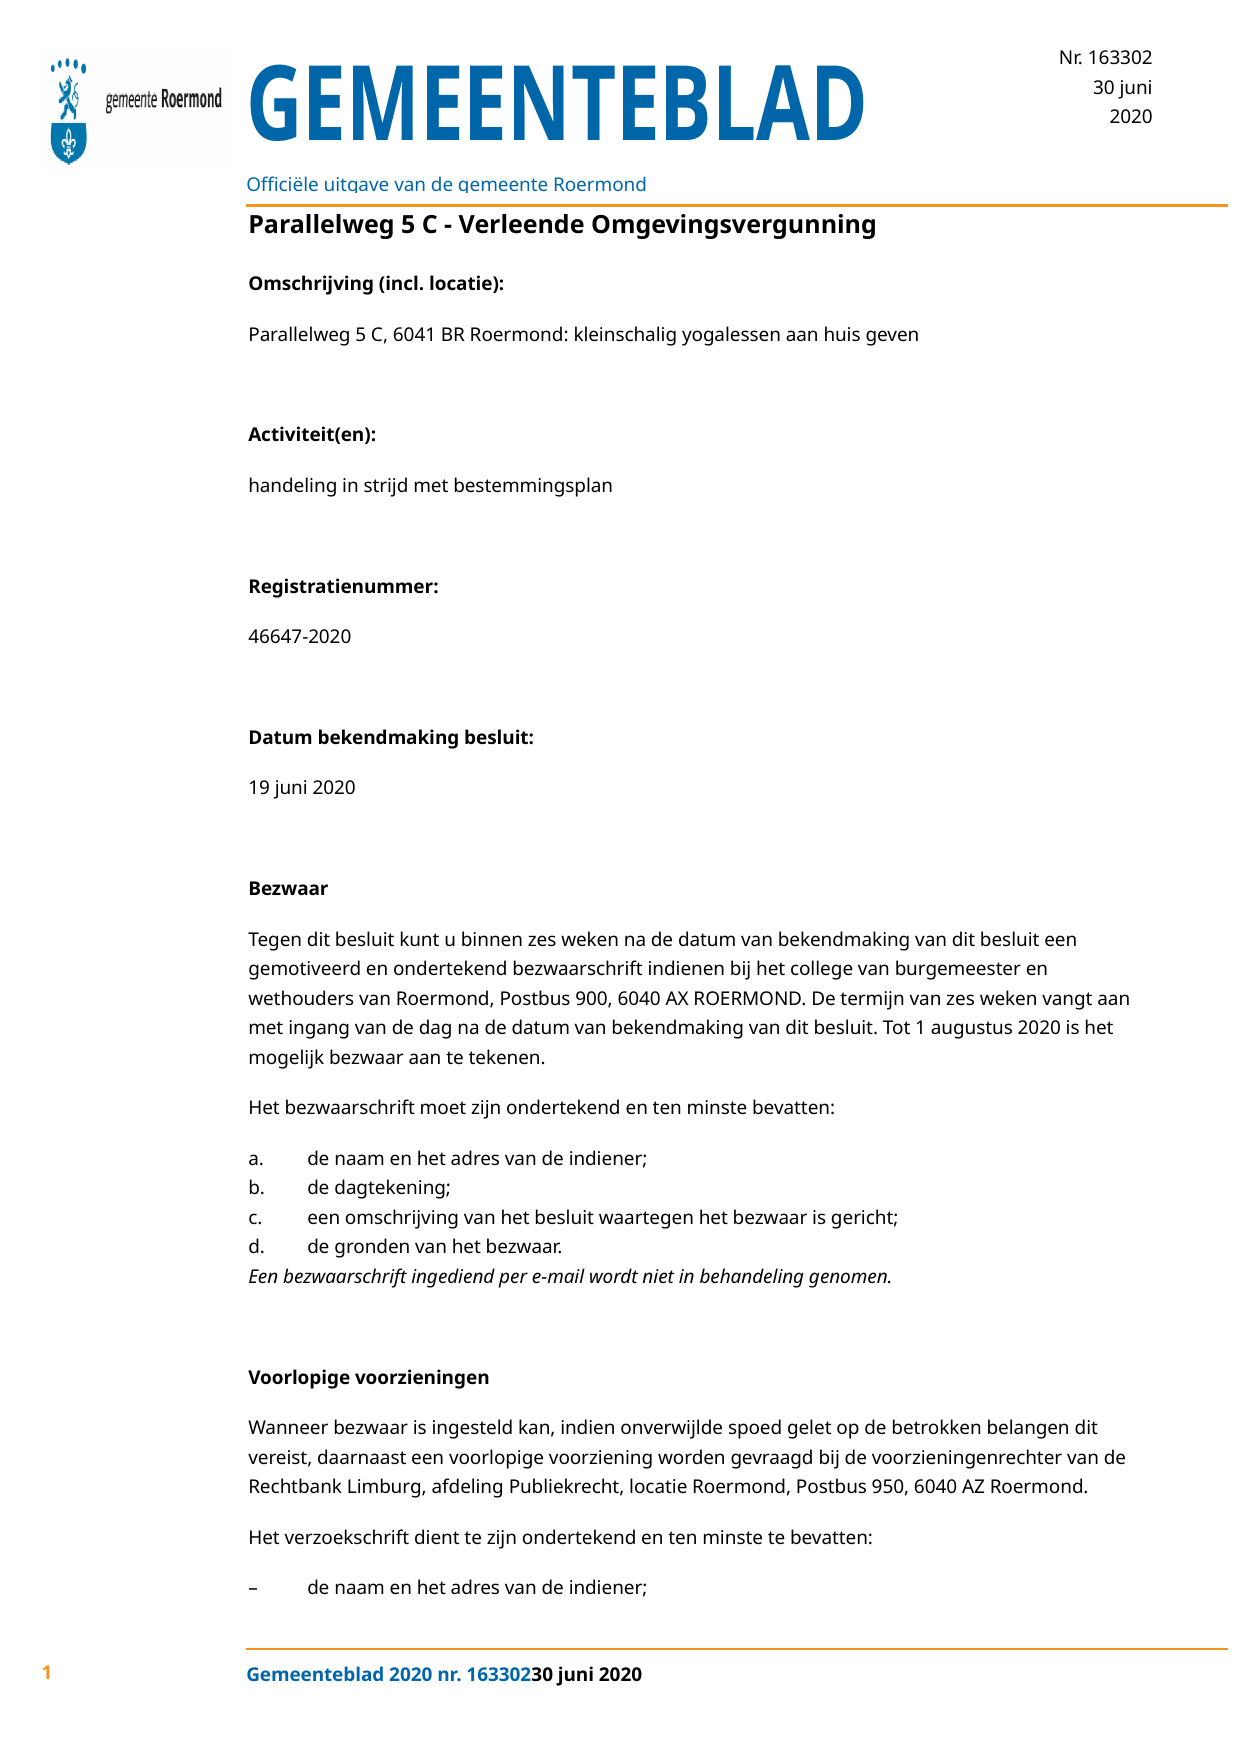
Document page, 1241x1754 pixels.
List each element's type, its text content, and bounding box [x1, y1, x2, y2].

list een omschrijving van het besluit waartegen het bezwaar is gericht; [248, 1204, 1152, 1230]
text Datum bekendmaking besluit: [248, 724, 1152, 750]
text Een bezwaarschrift ingediend per e-mail wordt niet in behandeling genomen. [248, 1263, 1152, 1289]
list de gronden van het bezwaar. [248, 1234, 1152, 1259]
picture [41, 47, 231, 172]
text Omschrijving (incl. locatie): [248, 270, 1152, 296]
text Parallelweg 5 C, 6041 BR Roermond: kleinschalig yogalessen aan huis geven [248, 321, 1152, 346]
text Wanneer bezwaar is ingesteld kan, indien onverwijlde spoed gelet op de betrokken belangen dit vereist, daarnaast een voorlopige voorziening worden gevraagd bij de voorzieningenrechter van de Rechtbank Limburg, afdeling Publiekrecht, locatie Roermond, Postbus 950, 6040 AZ Roermond. [248, 1414, 1152, 1499]
text 46647-2020 [248, 623, 1152, 649]
text handeling in strijd met bestemmingsplan [248, 472, 1152, 498]
text Bezwaar [248, 875, 1152, 901]
list de naam en het adres van de indiener; [248, 1145, 1152, 1171]
text Parallelweg 5 C - Verleende Omgevingsvergunning [248, 207, 1152, 241]
text Voorlopige voorzieningen [248, 1364, 1152, 1390]
text Tegen dit besluit kunt u binnen zes weken na de datum van bekendmaking van dit besluit een gemotiveerd en ondertekend bezwaarschrift indienen bij het college van burgemeester en wethouders van Roermond, Postbus 900, 6040 AX ROERMOND. De termijn van zes weken vangt aan met ingang van de dag na de datum van bekendmaking van dit besluit. Tot 1 augustus 2020 is het mogelijk bezwaar aan te tekenen. [248, 926, 1152, 1070]
text Het verzoekschrift dient te zijn ondertekend en ten minste te bevatten: [248, 1524, 1152, 1550]
list de dagtekening; [248, 1174, 1152, 1200]
text 19 juni 2020 [248, 774, 1152, 800]
text Het bezwaarschrift moet zijn ondertekend en ten minste bevatten: [248, 1094, 1152, 1120]
text Activiteit(en): [248, 422, 1152, 447]
text Registratienummer: [248, 573, 1152, 598]
list de naam en het adres van de indiener; [248, 1574, 1152, 1600]
